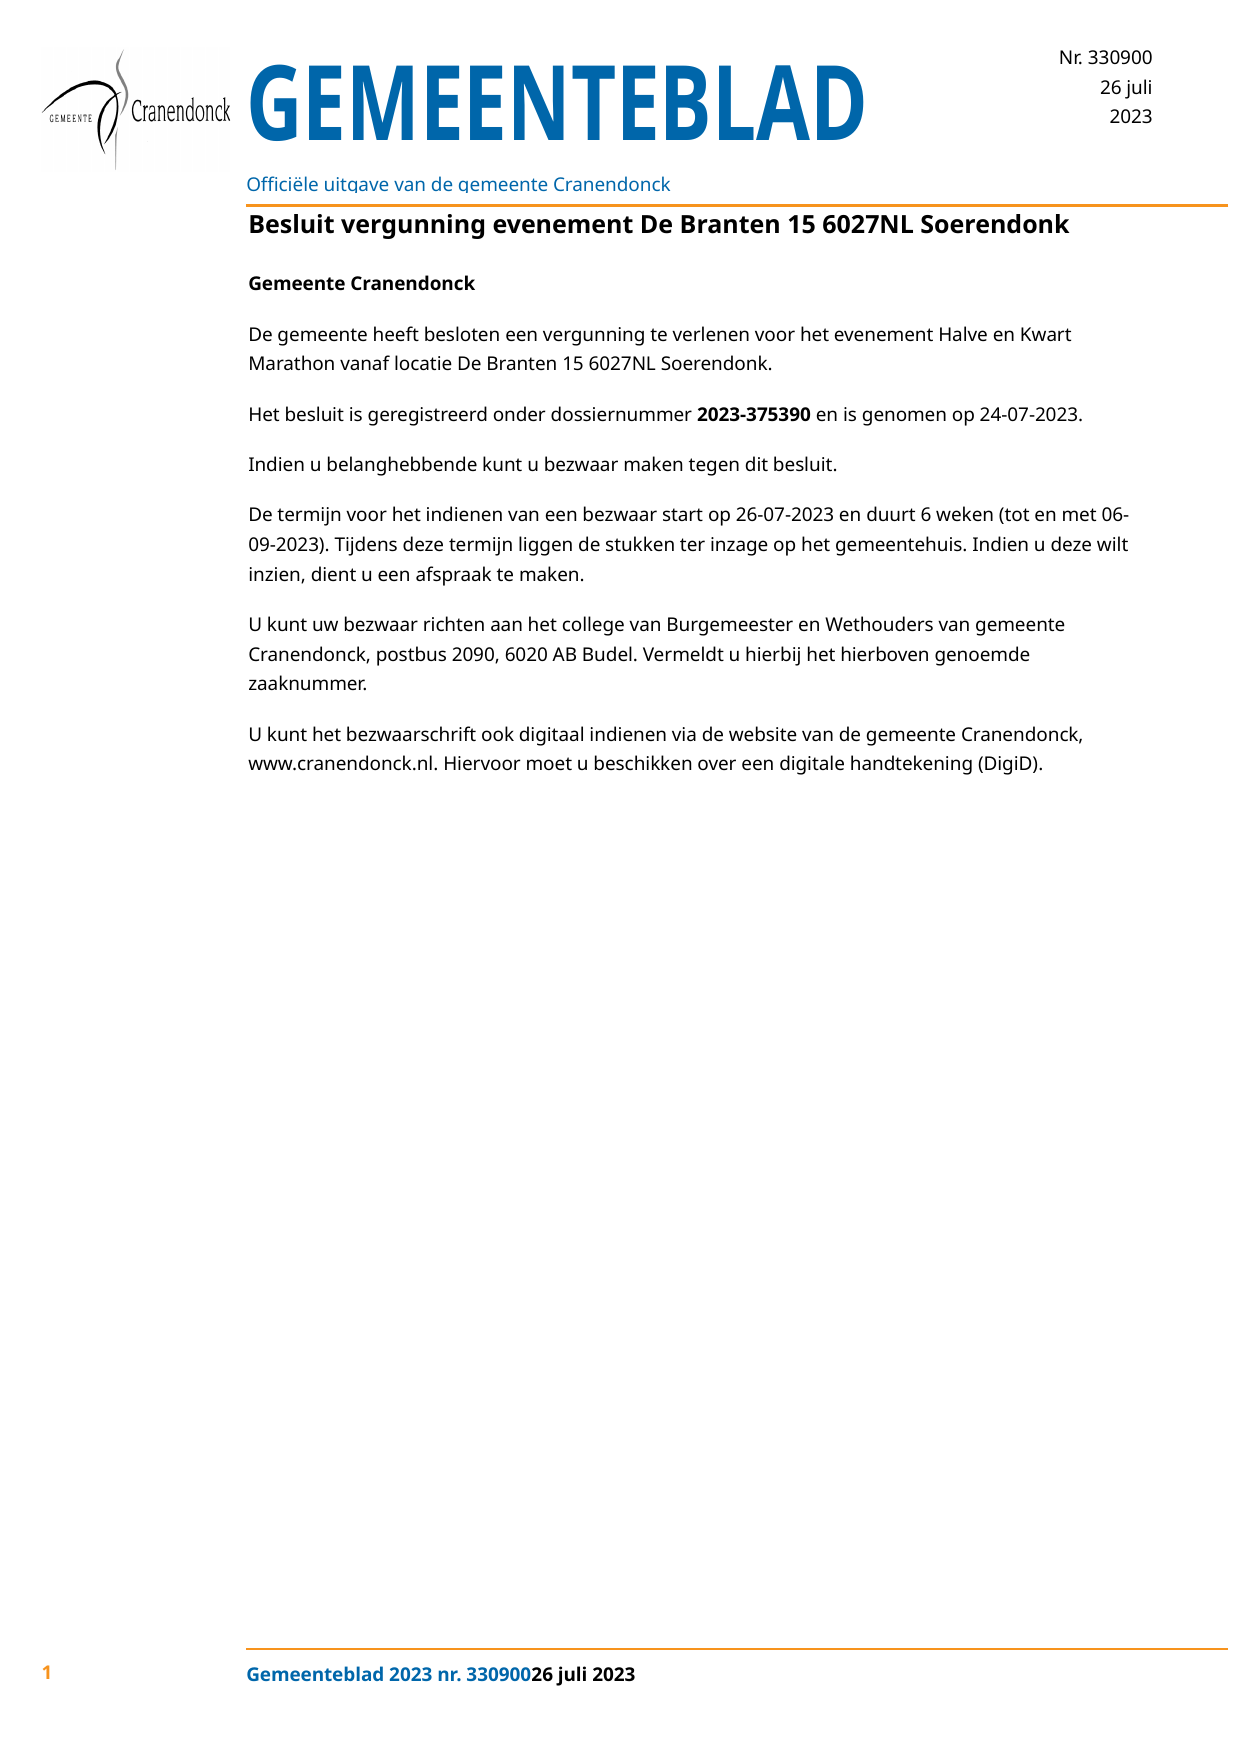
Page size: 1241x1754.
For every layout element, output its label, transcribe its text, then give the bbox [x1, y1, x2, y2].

text U kunt het bezwaarschrift ook digitaal indienen via de website van de gemeente Cranendonck, www.cranendonck.nl. Hiervoor moet u beschikken over een digitale handtekening (DigiD). [248, 721, 1152, 776]
text De termijn voor het indienen van een bezwaar start op 26-07-2023 en duurt 6 weken (tot en met 06-09-2023). Tijdens deze termijn liggen de stukken ter inzage op het gemeentehuis. Indien u deze wilt inzien, dient u een afspraak te maken. [248, 502, 1152, 586]
text Gemeente Cranendonck [248, 270, 1152, 296]
picture [41, 47, 231, 172]
text De gemeente heeft besloten een vergunning te verlenen voor het evenement Halve en Kwart Marathon vanaf locatie De Branten 15 6027NL Soerendonk. [248, 321, 1152, 376]
text U kunt uw bezwaar richten aan het college van Burgemeester en Wethouders van gemeente Cranendonck, postbus 2090, 6020 AB Budel. Vermeldt u hierbij het hierboven genoemde zaaknummer. [248, 611, 1152, 696]
text Indien u belanghebbende kunt u bezwaar maken tegen dit besluit. [248, 451, 1152, 477]
text Besluit vergunning evenement De Branten 15 6027NL Soerendonk [248, 207, 1152, 241]
text Het besluit is geregistreerd onder dossiernummer 2023-375390 en is genomen op 24-07-2023. [248, 401, 1152, 426]
